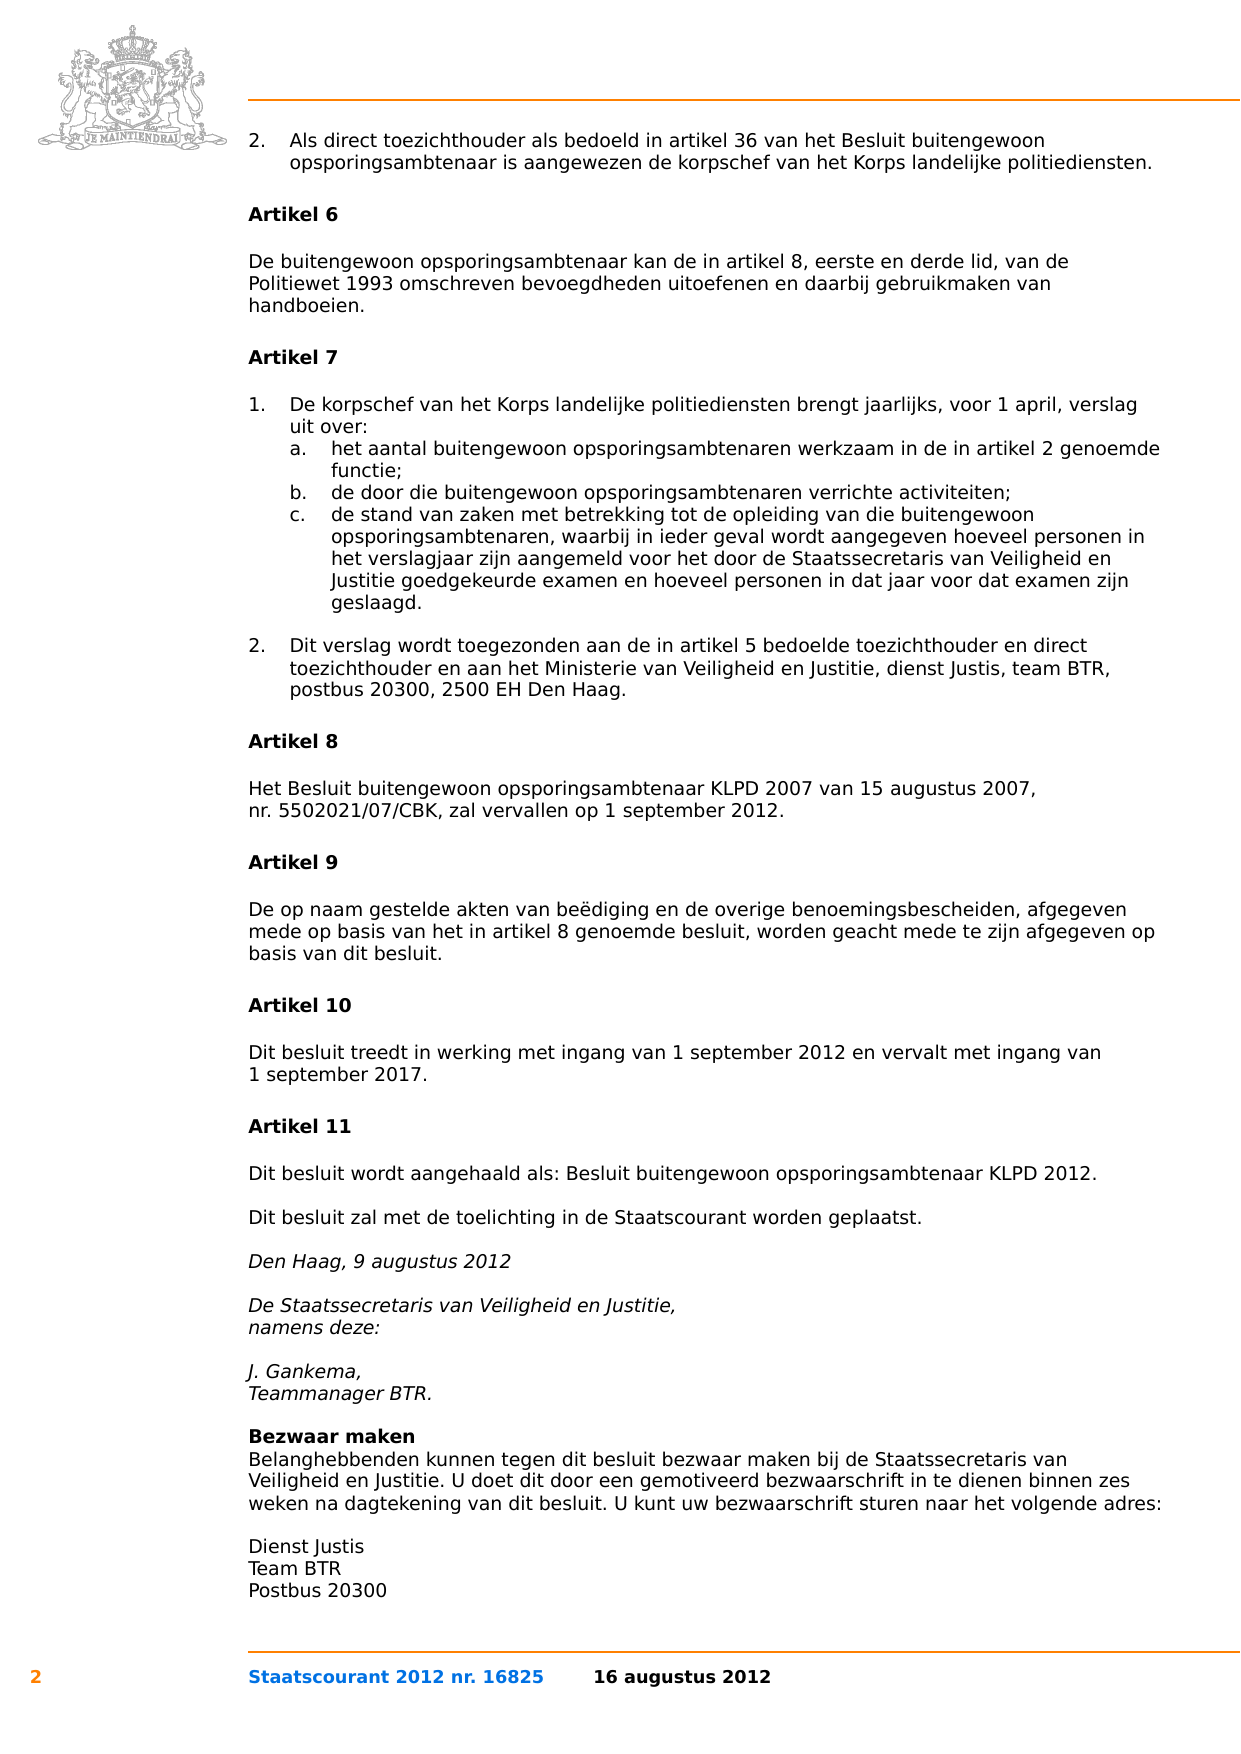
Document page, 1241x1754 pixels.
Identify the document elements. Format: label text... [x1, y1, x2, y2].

text Team BTR [248, 1558, 1163, 1580]
text 2. Als direct toezichthouder als bedoeld in artikel 36 van het Besluit buitengewoon opsporingsambtenaar is aangewezen de korpschef van het Korps landelijke politiediensten. [248, 130, 1163, 174]
subtitle Artikel 10 [248, 995, 1163, 1017]
text De buitengewoon opsporingsambtenaar kan de in artikel 8, eerste en derde lid, van de Politiewet 1993 omschreven bevoegdheden uitoefenen en daarbij gebruikmaken van handboeien. [248, 251, 1163, 317]
text Dit besluit wordt aangehaald als: Besluit buitengewoon opsporingsambtenaar KLPD 2012. [248, 1163, 1163, 1185]
subtitle Artikel 8 [248, 731, 1163, 753]
text c. de stand van zaken met betrekking tot de opleiding van die buitengewoon opsporingsambtenaren, waarbij in ieder geval wordt aangegeven hoeveel personen in het verslagjaar zijn aangemeld voor het door de Staatssecretaris van Veiligheid en Justitie goedgekeurde examen en hoeveel personen in dat jaar voor dat examen zijn geslaagd. [289, 504, 1163, 613]
subtitle Artikel 11 [248, 1116, 1163, 1138]
text Het Besluit buitengewoon opsporingsambtenaar KLPD 2007 van 15 augustus 2007, nr. 5502021/07/CBK, zal vervallen op 1 september 2012. [248, 778, 1163, 822]
picture [38, 25, 227, 150]
text a. het aantal buitengewoon opsporingsambtenaren werkzaam in de in artikel 2 genoemde functie; [289, 438, 1163, 482]
text Dienst Justis [248, 1536, 1163, 1558]
text Dit besluit treedt in werking met ingang van 1 september 2012 en vervalt met ingang van 1 september 2017. [248, 1042, 1163, 1086]
text Dit besluit zal met de toelichting in de Staatscourant worden geplaatst. [248, 1207, 1163, 1229]
text De Staatssecretaris van Veiligheid en Justitie, namens deze: J. Gankema, Teammanager BTR. [248, 1295, 1163, 1404]
text Belanghebbenden kunnen tegen dit besluit bezwaar maken bij de Staatssecretaris van Veiligheid en Justitie. U doet dit door een gemotiveerd bezwaarschrift in te dienen binnen zes weken na dagtekening van dit besluit. U kunt uw bezwaarschrift sturen naar het volgende adres: [248, 1448, 1163, 1514]
text 1. De korpschef van het Korps landelijke politiediensten brengt jaarlijks, voor 1 april, verslag uit over: [248, 394, 1163, 438]
text Bezwaar maken [248, 1426, 1163, 1448]
subtitle Artikel 9 [248, 852, 1163, 874]
subtitle Artikel 6 [248, 204, 1163, 226]
subtitle Artikel 7 [248, 347, 1163, 369]
text Postbus 20300 [248, 1580, 1163, 1602]
text De op naam gestelde akten van beëdiging en de overige benoemingsbescheiden, afgegeven mede op basis van het in artikel 8 genoemde besluit, worden geacht mede te zijn afgegeven op basis van dit besluit. [248, 899, 1163, 965]
text b. de door die buitengewoon opsporingsambtenaren verrichte activiteiten; [289, 482, 1163, 504]
text Den Haag, 9 augustus 2012 [248, 1251, 1163, 1273]
text 2. Dit verslag wordt toegezonden aan de in artikel 5 bedoelde toezichthouder en direct toezichthouder en aan het Ministerie van Veiligheid en Justitie, dienst Justis, team BTR, postbus 20300, 2500 EH Den Haag. [248, 635, 1163, 701]
